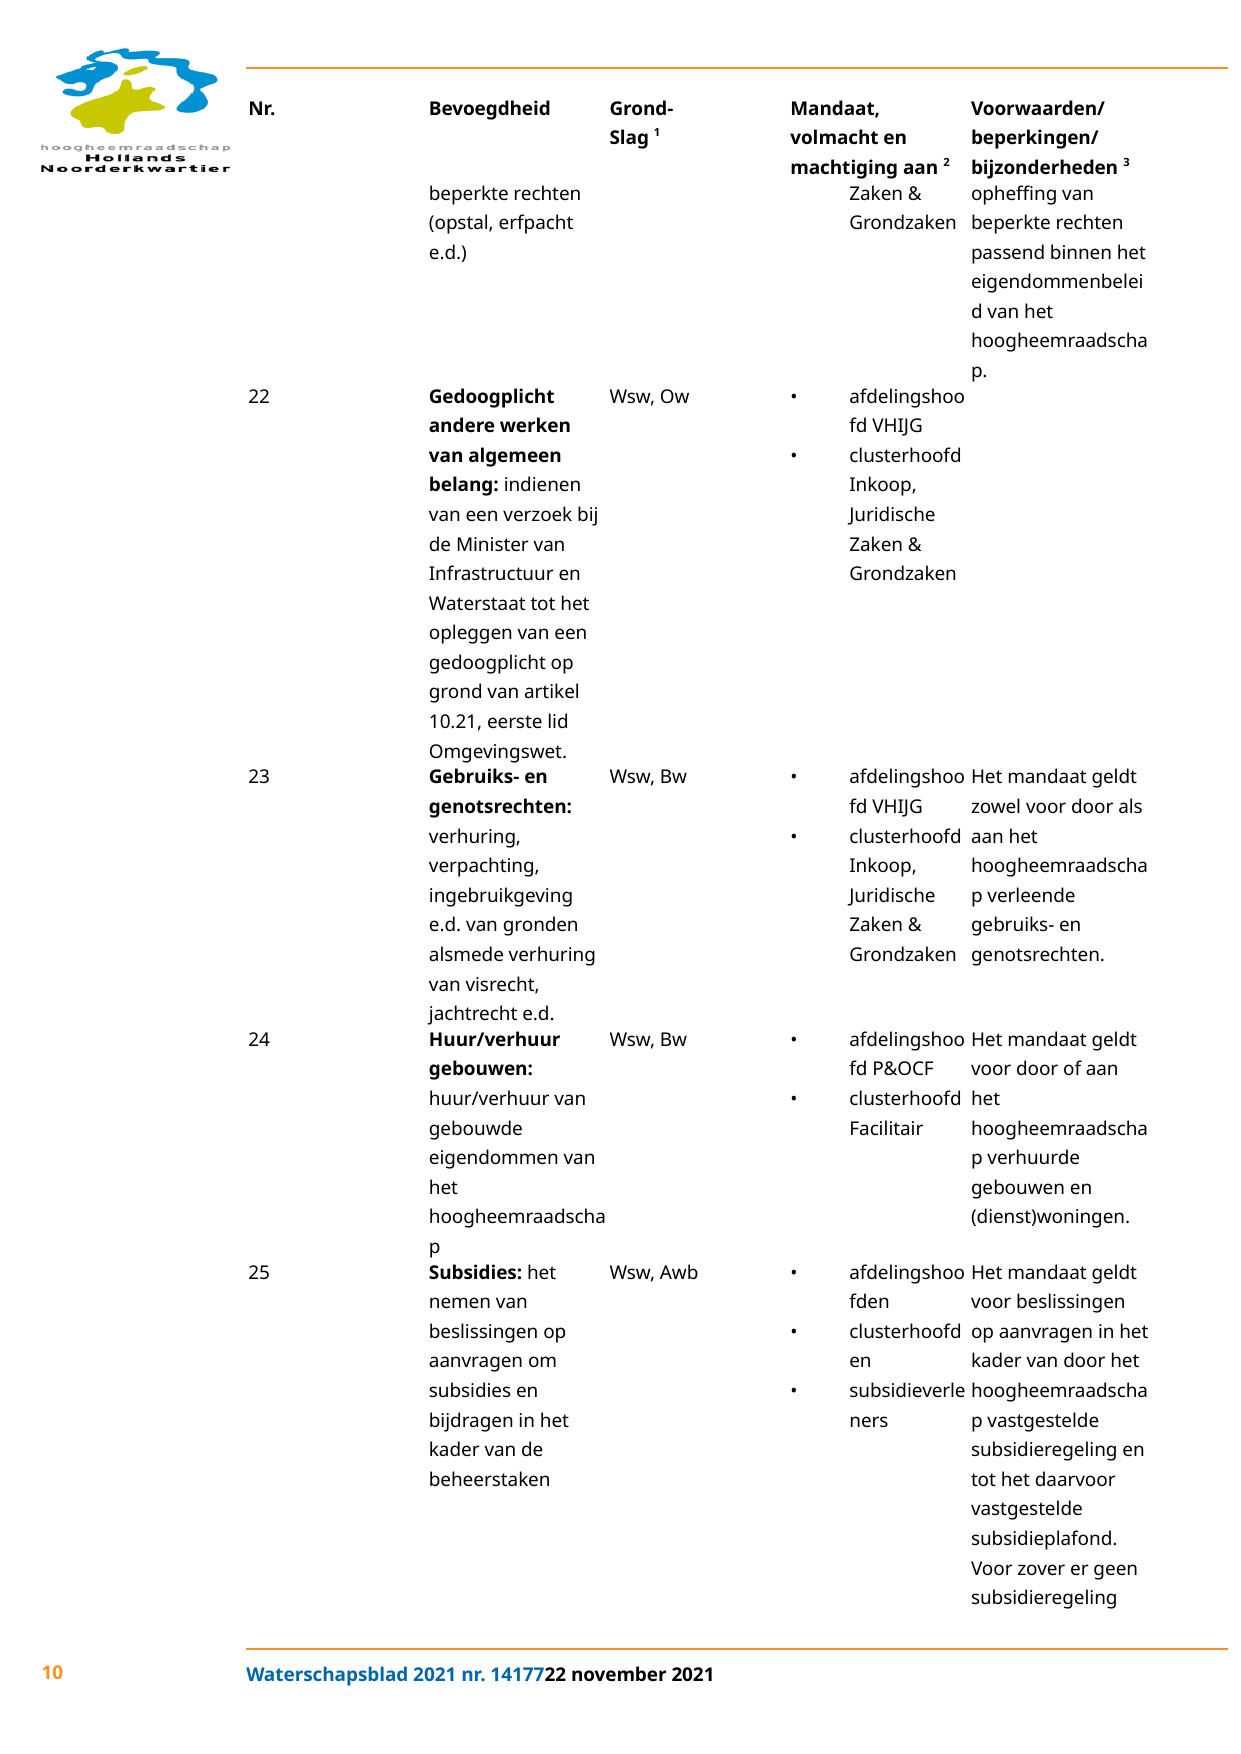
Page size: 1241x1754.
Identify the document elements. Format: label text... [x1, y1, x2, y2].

table_cell opheffing van beperkte rechten passend binnen het eigendommenbeleid van het hoogheemraadschap. [971, 180, 1152, 383]
table_header Grond- Slag 1 [609, 95, 790, 180]
table_cell Het mandaat geldt voor beslissingen op aanvragen in het kader van door het hoogheemraadschap vastgestelde subsidieregeling en tot het daarvoor vastgestelde subsidieplafond. Voor zover er geen subsidieregeling [971, 1259, 1152, 1610]
table_cell beperkte rechten (opstal, erfpacht e.d.) [429, 180, 609, 383]
table_cell [971, 383, 1152, 764]
table_cell [248, 180, 429, 383]
table_cell 22 [248, 383, 429, 764]
table_cell Subsidies: het nemen van beslissingen op aanvragen om subsidies en bijdragen in het kader van de beheerstaken [429, 1259, 609, 1610]
table_cell Gebruiks- en genotsrechten: verhuring, verpachting, ingebruikgeving e.d. van gronden alsmede verhuring van visrecht, jachtrecht e.d. [429, 764, 609, 1026]
table_cell Wsw, Awb [609, 1259, 790, 1610]
table_cell afdelingshoofd P&OCF clusterhoofd Facilitair [790, 1026, 971, 1259]
table_cell Wsw, Ow [609, 383, 790, 764]
table_cell 23 [248, 764, 429, 1026]
table_cell afdelingshoofd VHIJG clusterhoofd Inkoop, Juridische Zaken & Grondzaken [790, 764, 971, 1026]
table_cell 25 [248, 1259, 429, 1610]
table_header Nr. [248, 95, 429, 180]
table_cell Wsw, Bw [609, 764, 790, 1026]
picture [41, 47, 231, 172]
table_cell afdelingshoofden clusterhoofden subsidieverleners [790, 1259, 971, 1610]
table_cell Het mandaat geldt zowel voor door als aan het hoogheemraadschap verleende gebruiks- en genotsrechten. [971, 764, 1152, 1026]
table_header Voorwaarden/beperkingen/ bijzonderheden 3 [971, 95, 1152, 180]
table_cell [609, 180, 790, 383]
table_cell Gedoogplicht andere werken van algemeen belang: indienen van een verzoek bij de Minister van Infrastructuur en Waterstaat tot het opleggen van een gedoogplicht op grond van artikel 10.21, eerste lid Omgevingswet. [429, 383, 609, 764]
table_cell Zaken & Grondzaken [790, 180, 971, 383]
table_cell afdelingshoofd VHIJG clusterhoofd Inkoop, Juridische Zaken & Grondzaken [790, 383, 971, 764]
table_cell Huur/verhuur gebouwen: huur/verhuur van gebouwde eigendommen van het hoogheemraadschap [429, 1026, 609, 1259]
table_header Bevoegdheid [429, 95, 609, 180]
table_header Mandaat, volmacht en machtiging aan 2 [790, 95, 971, 180]
table_cell Wsw, Bw [609, 1026, 790, 1259]
table_cell 24 [248, 1026, 429, 1259]
table_cell Het mandaat geldt voor door of aan het hoogheemraadschap verhuurde gebouwen en (dienst)woningen. [971, 1026, 1152, 1259]
